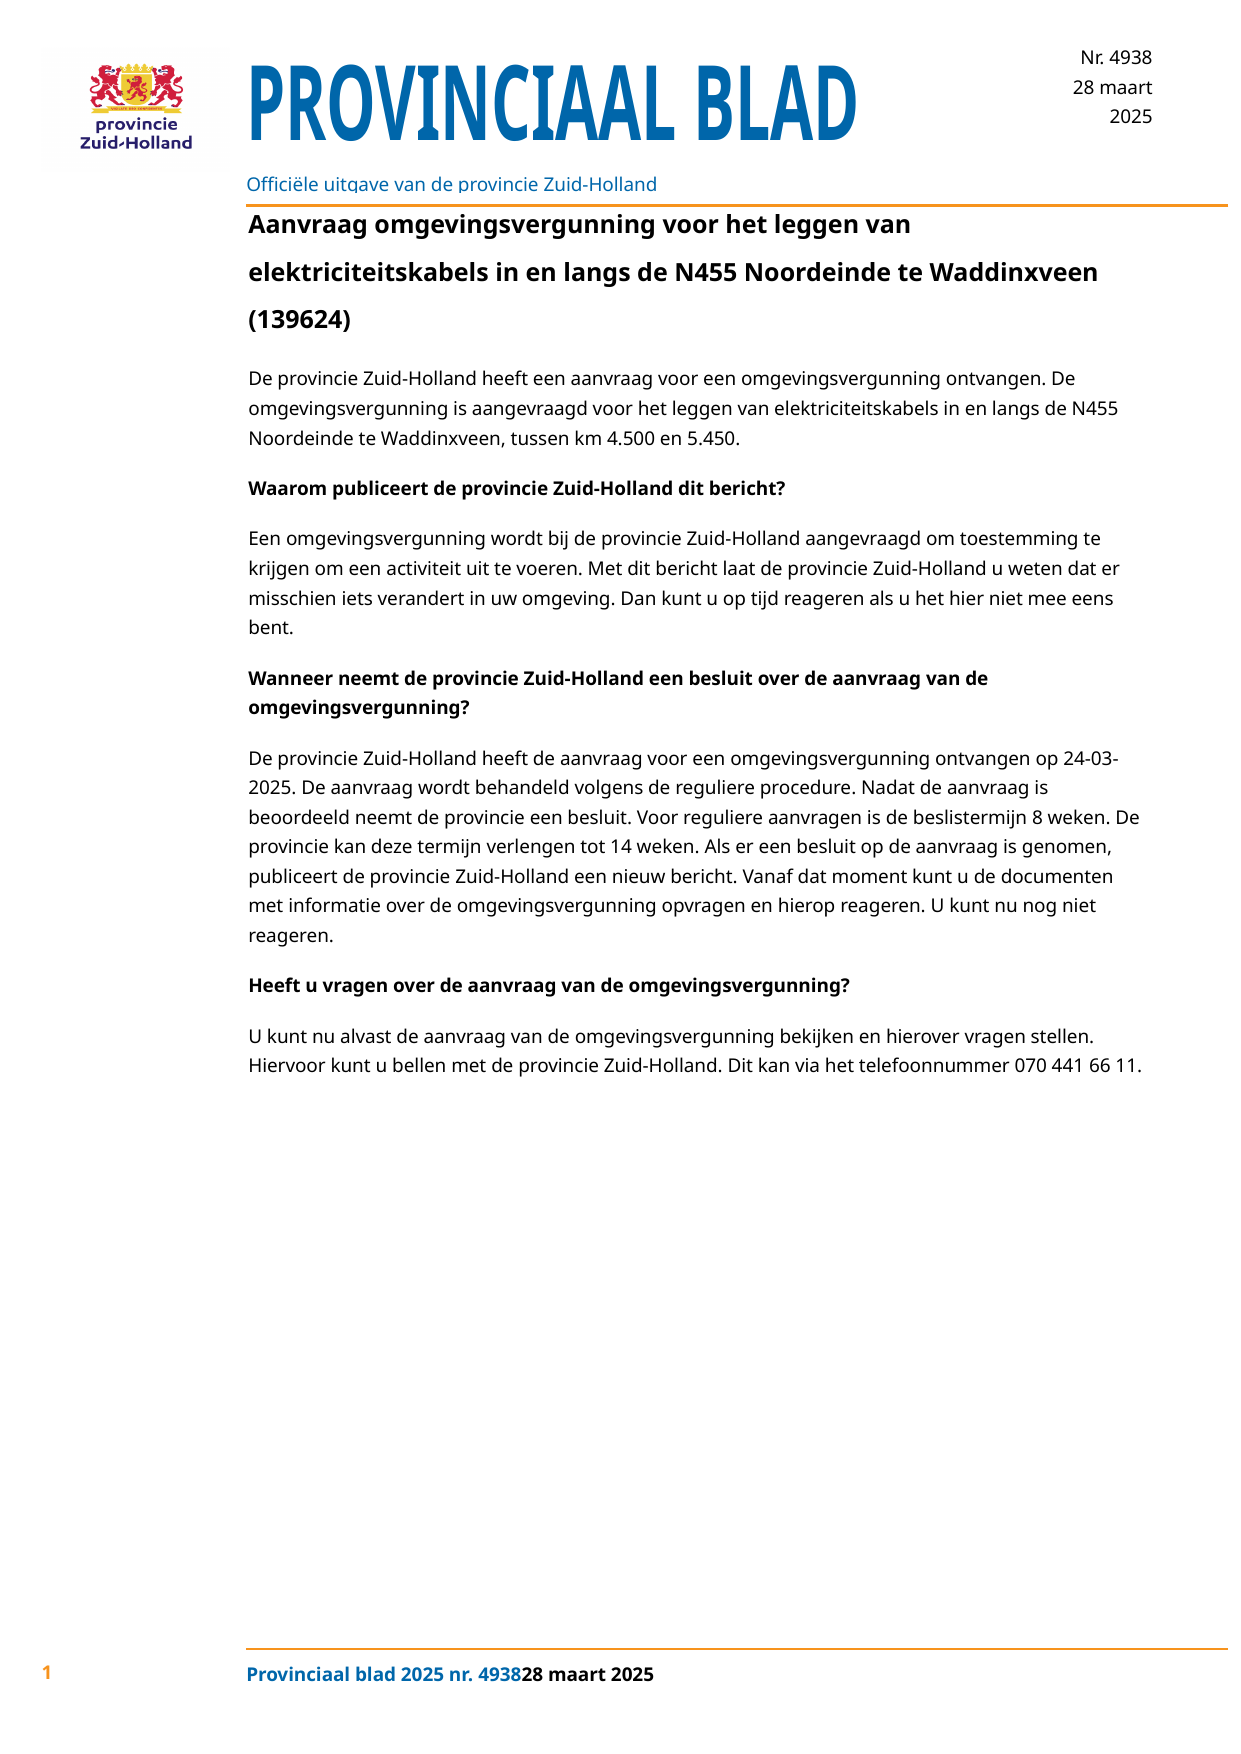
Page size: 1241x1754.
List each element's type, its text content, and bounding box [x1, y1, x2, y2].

text U kunt nu alvast de aanvraag van de omgevingsvergunning bekijken en hierover vragen stellen. Hiervoor kunt u bellen met de provincie Zuid-Holland. Dit kan via het telefoonnummer 070 441 66 11. [248, 1023, 1152, 1078]
picture [41, 47, 231, 172]
text Waarom publiceert de provincie Zuid-Holland dit bericht? [248, 475, 1152, 501]
text De provincie Zuid-Holland heeft een aanvraag voor een omgevingsvergunning ontvangen. De omgevingsvergunning is aangevraagd voor het leggen van elektriciteitskabels in en langs de N455 Noordeinde te Waddinxveen, tussen km 4.500 en 5.450. [248, 366, 1152, 450]
text Aanvraag omgevingsvergunning voor het leggen van elektriciteitskabels in en langs de N455 Noordeinde te Waddinxveen (139624) [248, 207, 1152, 336]
text Een omgevingsvergunning wordt bij de provincie Zuid-Holland aangevraagd om toestemming te krijgen om een activiteit uit te voeren. Met dit bericht laat de provincie Zuid-Holland u weten dat er misschien iets verandert in uw omgeving. Dan kunt u op tijd reageren als u het hier niet mee eens bent. [248, 526, 1152, 640]
text Heeft u vragen over de aanvraag van de omgevingsvergunning? [248, 973, 1152, 998]
text De provincie Zuid-Holland heeft de aanvraag voor een omgevingsvergunning ontvangen op 24-03-2025. De aanvraag wordt behandeld volgens de reguliere procedure. Nadat de aanvraag is beoordeeld neemt de provincie een besluit. Voor reguliere aanvragen is de beslistermijn 8 weken. De provincie kan deze termijn verlengen tot 14 weken. Als er een besluit op de aanvraag is genomen, publiceert de provincie Zuid-Holland een nieuw bericht. Vanaf dat moment kunt u de documenten met informatie over de omgevingsvergunning opvragen en hierop reageren. U kunt nu nog niet reageren. [248, 745, 1152, 948]
text Wanneer neemt de provincie Zuid-Holland een besluit over de aanvraag van de omgevingsvergunning? [248, 665, 1152, 720]
